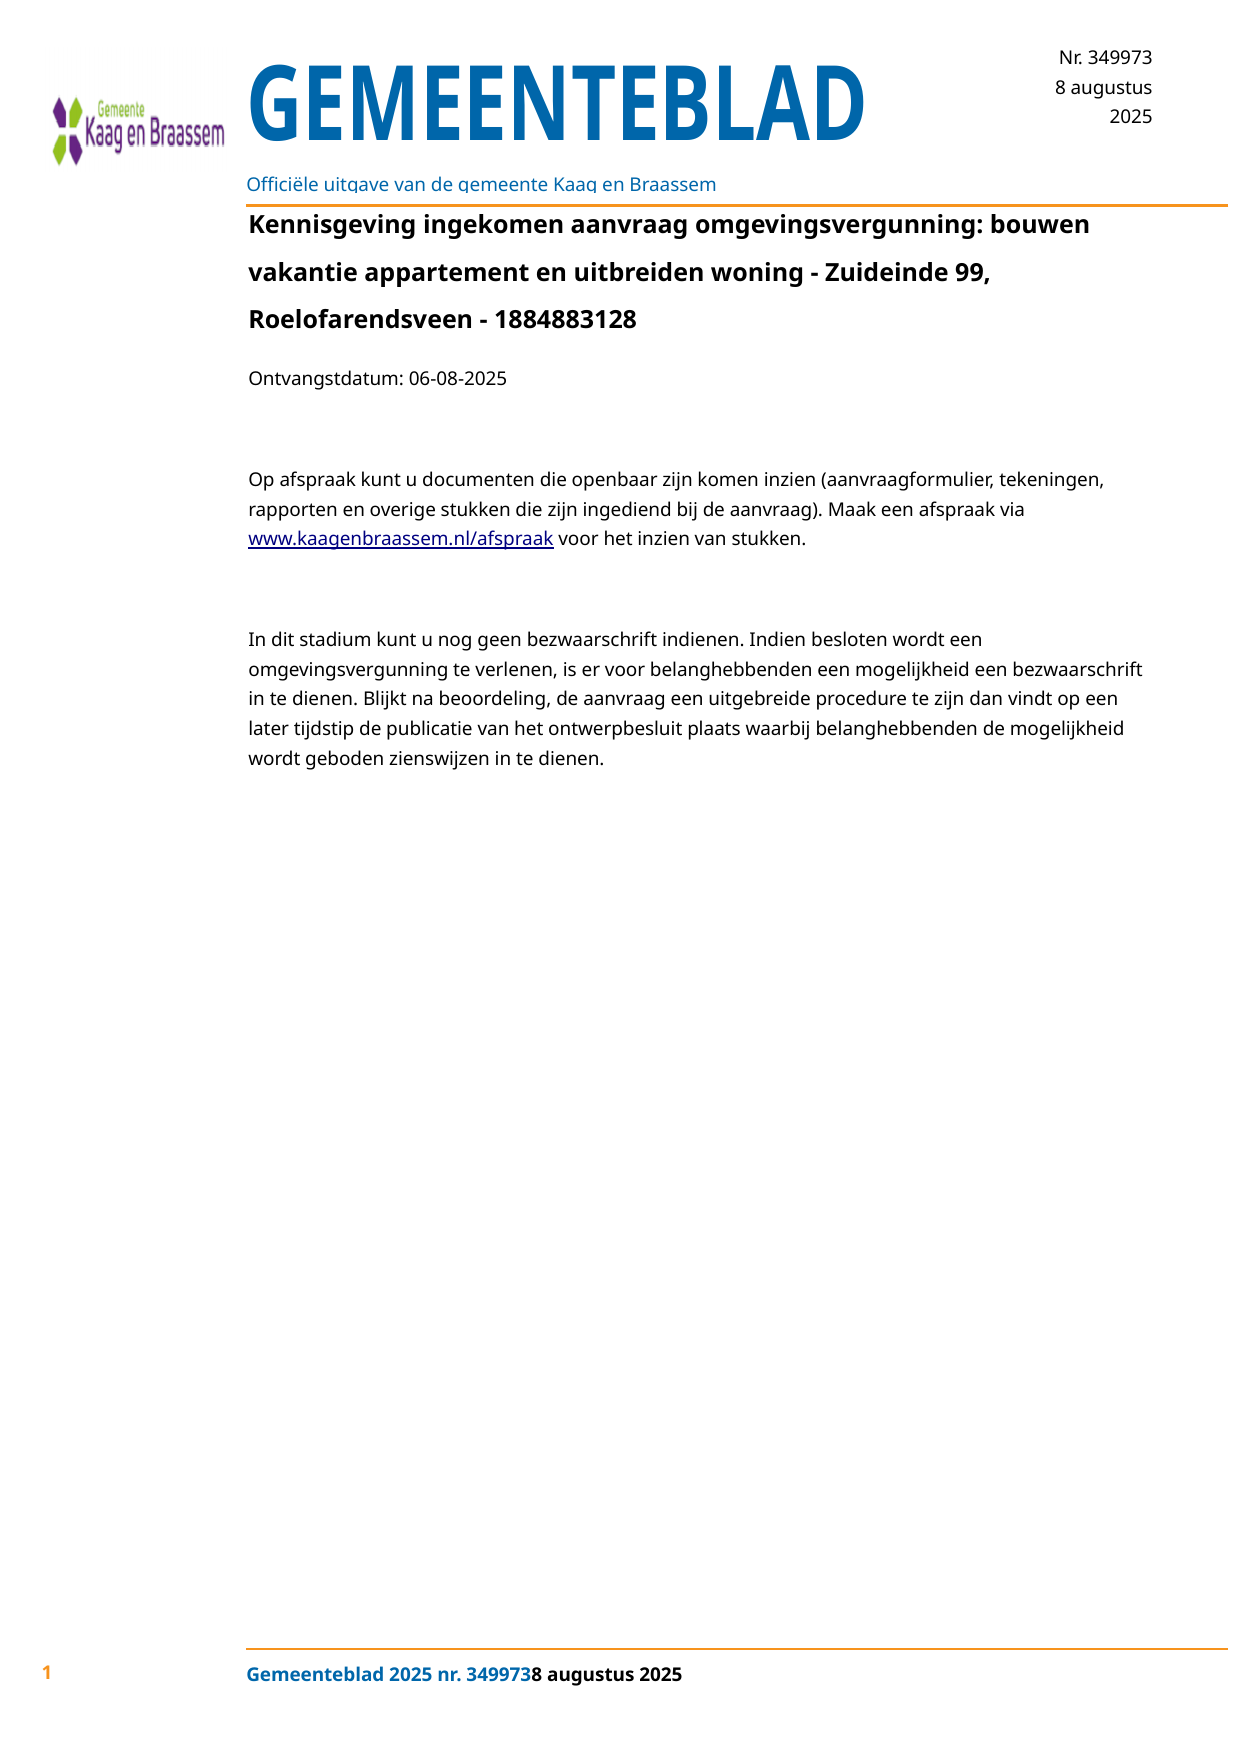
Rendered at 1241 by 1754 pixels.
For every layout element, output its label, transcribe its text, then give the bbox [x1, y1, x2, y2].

text Ontvangstdatum: 06-08-2025 [248, 366, 1152, 391]
picture [41, 47, 231, 172]
text Op afspraak kunt u documenten die openbaar zijn komen inzien (aanvraagformulier, tekeningen, rapporten en overige stukken die zijn ingediend bij de aanvraag). Maak een afspraak via www.kaagenbraassem.nl/afspraak voor het inzien van stukken. [248, 466, 1152, 551]
text Kennisgeving ingekomen aanvraag omgevingsvergunning: bouwen vakantie appartement en uitbreiden woning - Zuideinde 99, Roelofarendsveen - 1884883128 [248, 207, 1152, 336]
text In dit stadium kunt u nog geen bezwaarschrift indienen. Indien besloten wordt een omgevingsvergunning te verlenen, is er voor belanghebbenden een mogelijkheid een bezwaarschrift in te dienen. Blijkt na beoordeling, de aanvraag een uitgebreide procedure te zijn dan vindt op een later tijdstip de publicatie van het ontwerpbesluit plaats waarbij belanghebbenden de mogelijkheid wordt geboden zienswijzen in te dienen. [248, 626, 1152, 770]
